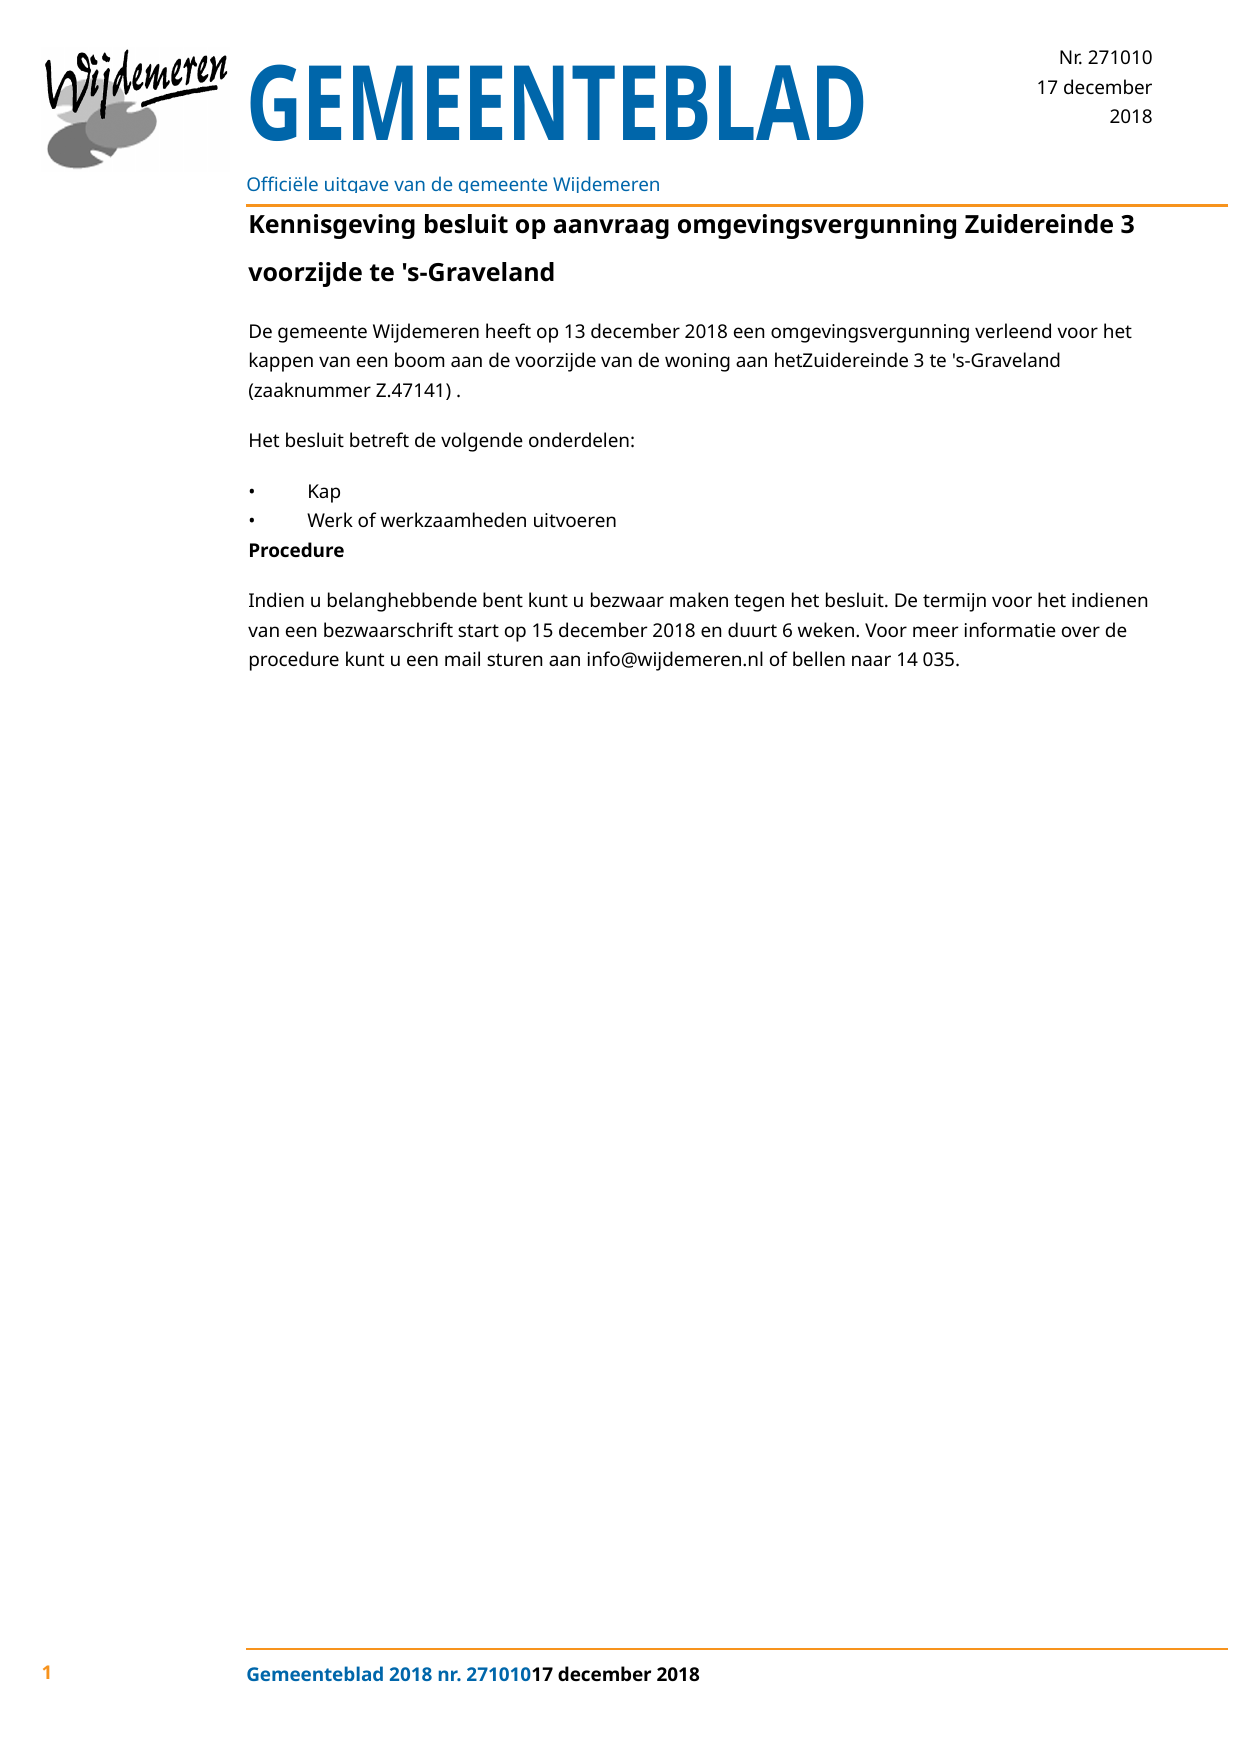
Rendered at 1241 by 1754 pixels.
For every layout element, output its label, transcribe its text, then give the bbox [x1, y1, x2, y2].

list Werk of werkzaamheden uitvoeren [248, 507, 1152, 533]
text Het besluit betreft de volgende onderdelen: [248, 427, 1152, 453]
text Procedure [248, 537, 1152, 563]
list Kap [248, 478, 1152, 504]
picture [41, 47, 231, 172]
text De gemeente Wijdemeren heeft op 13 december 2018 een omgevingsvergunning verleend voor het kappen van een boom aan de voorzijde van de woning aan hetZuidereinde 3 te 's-Graveland (zaaknummer Z.47141) . [248, 318, 1152, 403]
text Indien u belanghebbende bent kunt u bezwaar maken tegen het besluit. De termijn voor het indienen van een bezwaarschrift start op 15 december 2018 en duurt 6 weken. Voor meer informatie over de procedure kunt u een mail sturen aan info@wijdemeren.nl of bellen naar 14 035. [248, 587, 1152, 672]
text Kennisgeving besluit op aanvraag omgevingsvergunning Zuidereinde 3 voorzijde te 's-Graveland [248, 207, 1152, 288]
